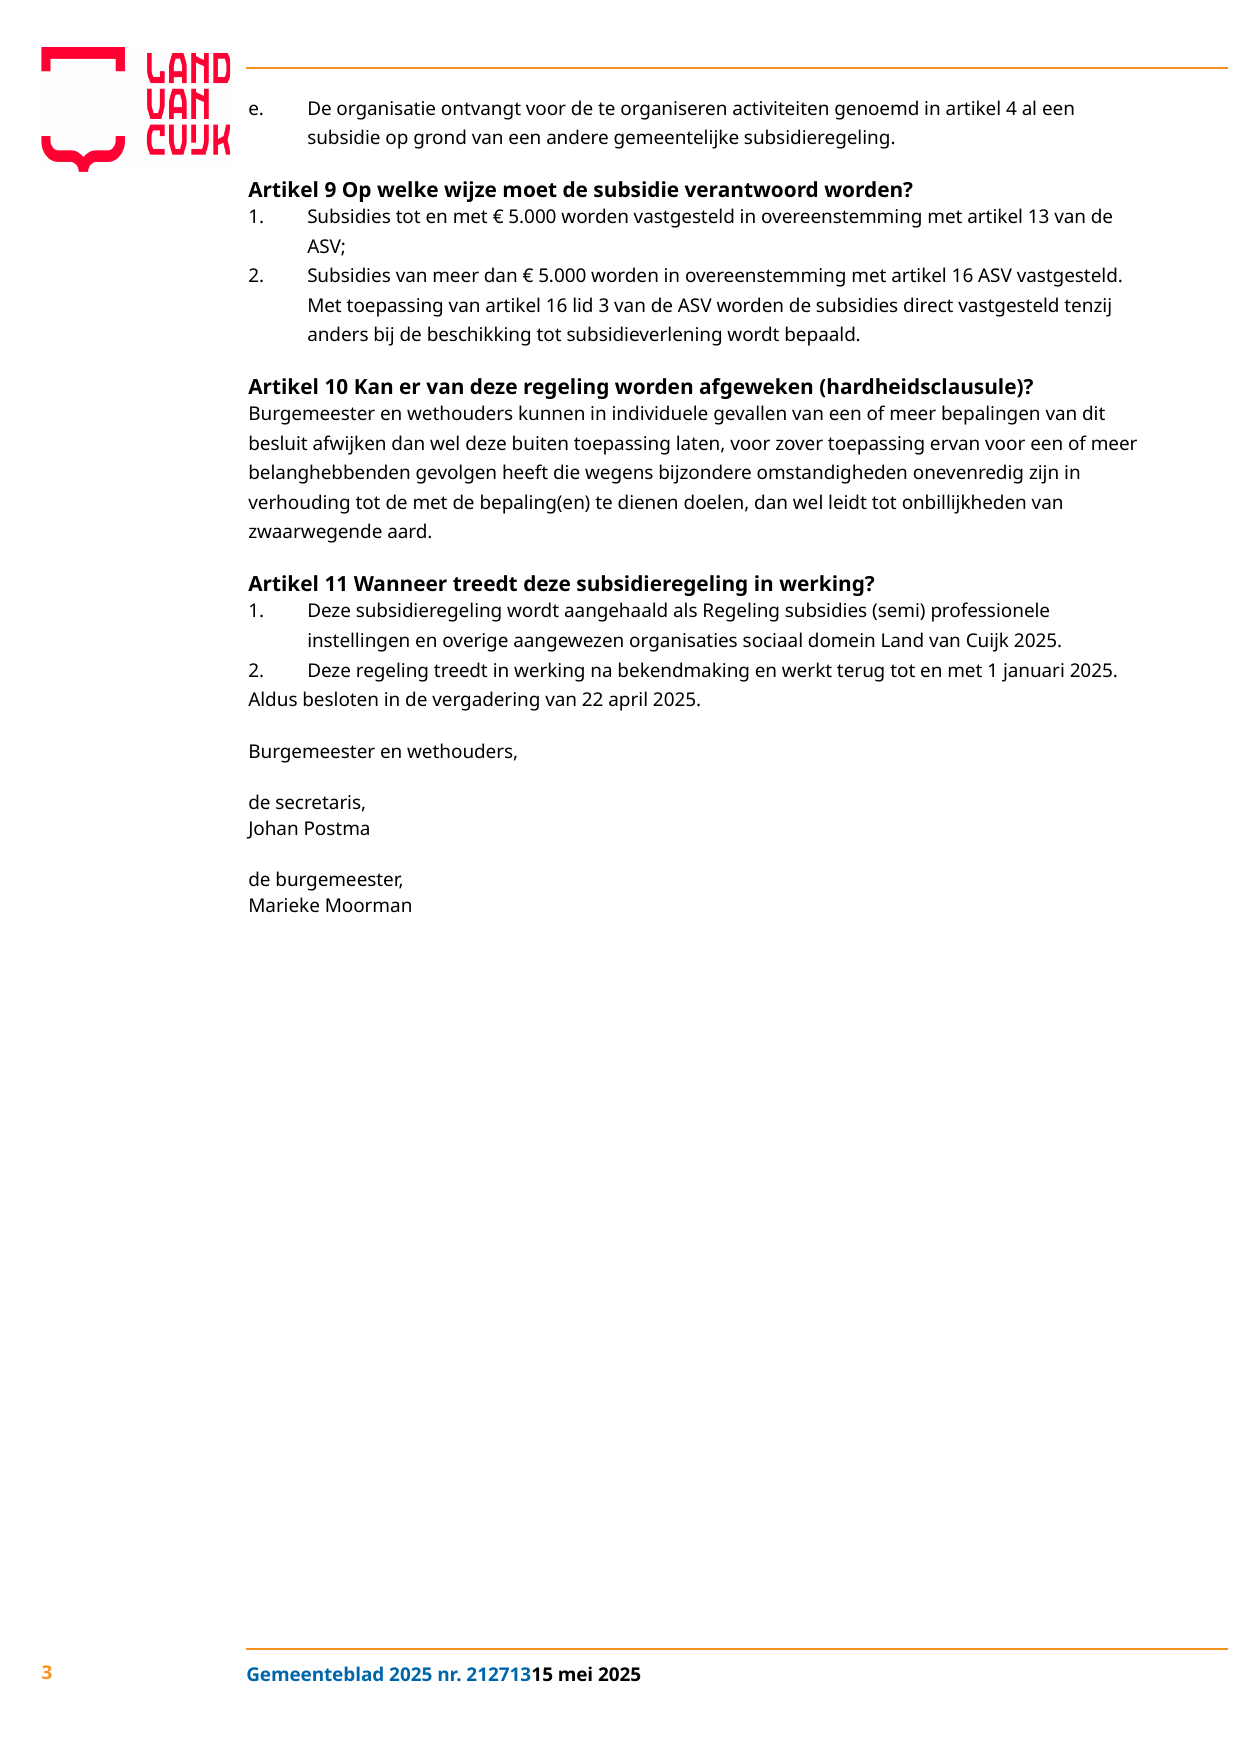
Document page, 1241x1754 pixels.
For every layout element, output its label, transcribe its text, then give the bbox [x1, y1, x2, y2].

text Johan Postma [248, 815, 1152, 841]
text Marieke Moorman [248, 892, 1152, 918]
list Deze regeling treedt in werking na bekendmaking en werkt terug tot en met 1 januari 2025. [248, 657, 1152, 682]
list Subsidies van meer dan € 5.000 worden in overeenstemming met artikel 16 ASV vastgesteld. Met toepassing van artikel 16 lid 3 van de ASV worden de subsidies direct vastgesteld tenzij anders bij de beschikking tot subsidieverlening wordt bepaald. [248, 262, 1152, 347]
text Aldus besloten in de vergadering van 22 april 2025. [248, 686, 1152, 712]
list De organisatie ontvangt voor de te organiseren activiteiten genoemd in artikel 4 al een subsidie op grond van een andere gemeentelijke subsidieregeling. [248, 95, 1152, 150]
text Burgemeester en wethouders kunnen in individuele gevallen van een of meer bepalingen van dit besluit afwijken dan wel deze buiten toepassing laten, voor zover toepassing ervan voor een of meer belanghebbenden gevolgen heeft die wegens bijzondere omstandigheden onevenredig zijn in verhouding tot de met de bepaling(en) te dienen doelen, dan wel leidt tot onbillijkheden van zwaarwegende aard. [248, 400, 1152, 544]
text Burgemeester en wethouders, [248, 738, 1152, 763]
text de secretaris, [248, 789, 1152, 815]
text Artikel 10 Kan er van deze regeling worden afgeweken (hardheidsclausule)? [248, 372, 1152, 400]
text Artikel 9 Op welke wijze moet de subsidie verantwoord worden? [248, 175, 1152, 203]
list Subsidies tot en met € 5.000 worden vastgesteld in overeenstemming met artikel 13 van de ASV; [248, 203, 1152, 258]
text de burgemeester, [248, 866, 1152, 892]
picture [41, 47, 231, 172]
text Artikel 11 Wanneer treedt deze subsidieregeling in werking? [248, 569, 1152, 598]
list Deze subsidieregeling wordt aangehaald als Regeling subsidies (semi) professionele instellingen en overige aangewezen organisaties sociaal domein Land van Cuijk 2025. [248, 598, 1152, 653]
